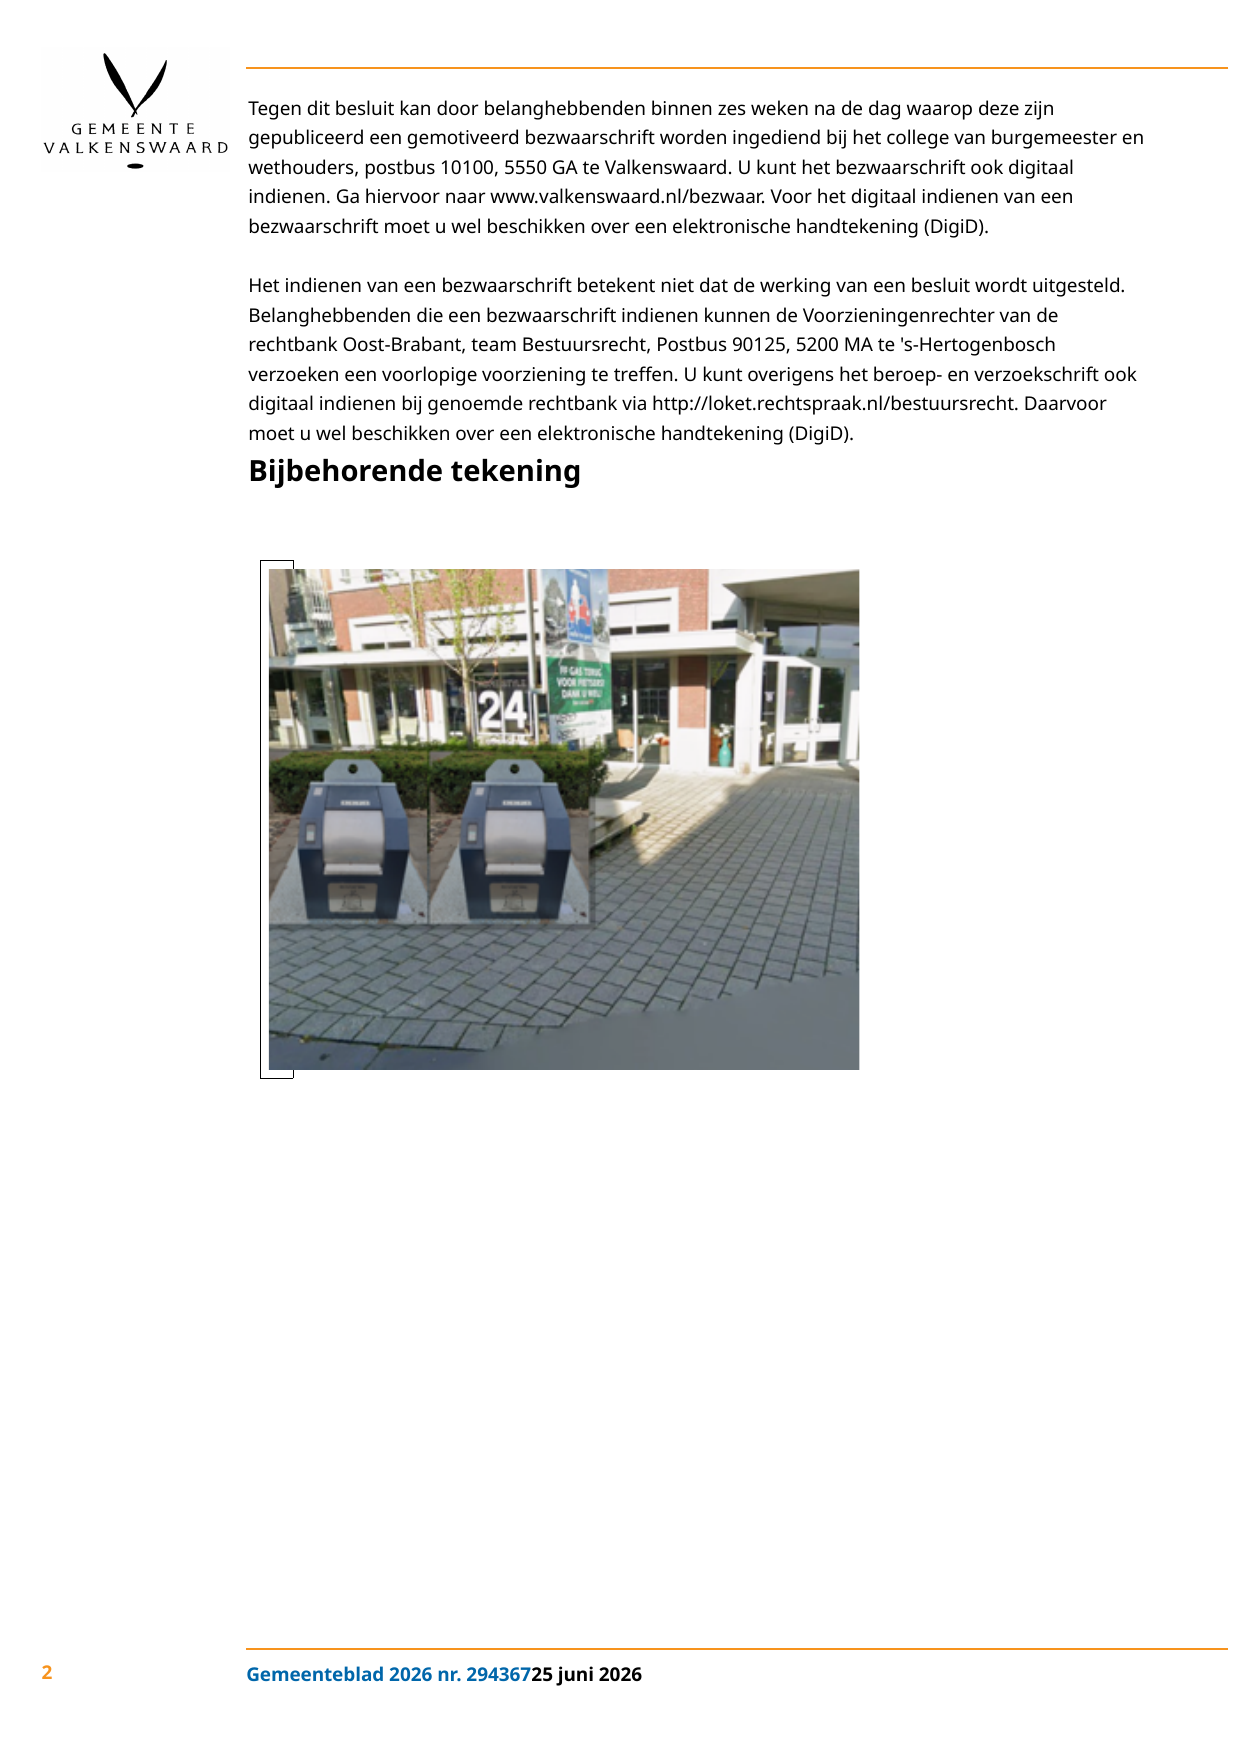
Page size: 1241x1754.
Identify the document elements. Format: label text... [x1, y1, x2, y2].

text Het indienen van een bezwaarschrift betekent niet dat de werking van een besluit wordt uitgesteld. Belanghebbenden die een bezwaarschrift indienen kunnen de Voorzieningenrechter van de rechtbank Oost-Brabant, team Bestuursrecht, Postbus 90125, 5200 MA te 's-Hertogenbosch verzoeken een voorlopige voorziening te treffen. U kunt overigens het beroep- en verzoekschrift ook digitaal indienen bij genoemde rechtbank via http://loket.rechtspraak.nl/bestuursrecht. Daarvoor moet u wel beschikken over een elektronische handtekening (DigiD). [248, 272, 1152, 446]
picture [41, 47, 231, 172]
text Bijbehorende tekening [248, 450, 1152, 489]
text Tegen dit besluit kan door belanghebbenden binnen zes weken na de dag waarop deze zijn gepubliceerd een gemotiveerd bezwaarschrift worden ingediend bij het college van burgemeester en wethouders, postbus 10100, 5550 GA te Valkenswaard. U kunt het bezwaarschrift ook digitaal indienen. Ga hiervoor naar www.valkenswaard.nl/bezwaar. Voor het digitaal indienen van een bezwaarschrift moet u wel beschikken over een elektronische handtekening (DigiD). [248, 95, 1152, 239]
picture [268, 569, 860, 1070]
